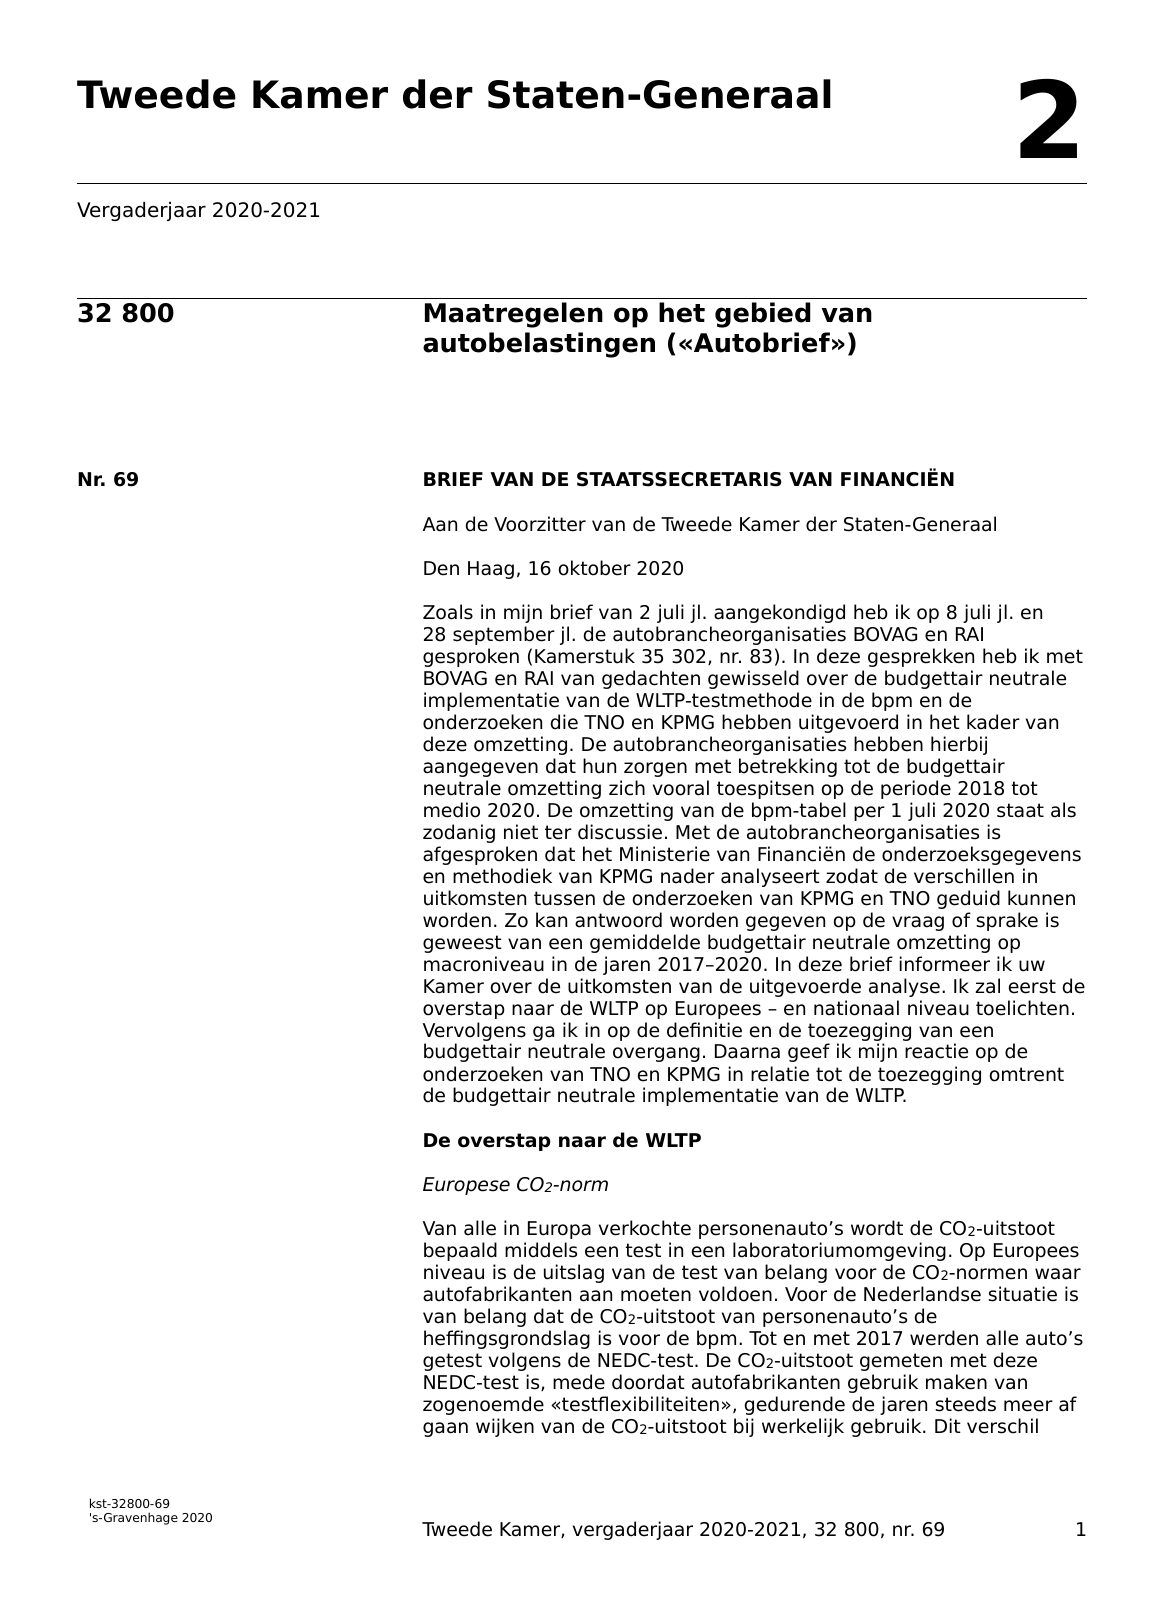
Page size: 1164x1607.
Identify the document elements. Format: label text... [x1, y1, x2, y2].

text Van alle in Europa verkochte personenauto’s wordt de CO2-uitstoot bepaald middels een test in een laboratoriumomgeving. Op Europees niveau is de uitslag van de test van belang voor de CO2-normen waar autofabrikanten aan moeten voldoen. Voor de Nederlandse situatie is van belang dat de CO2-uitstoot van personenauto’s de heffingsgrondslag is voor de bpm. Tot en met 2017 werden alle auto’s getest volgens de NEDC-test. De CO2-uitstoot gemeten met deze NEDC-test is, mede doordat autofabrikanten gebruik maken van zogenoemde «testflexibiliteiten», gedurende de jaren steeds meer af gaan wijken van de CO2-uitstoot bij werkelijk gebruik. Dit verschil [422, 1218, 1087, 1438]
text Zoals in mijn brief van 2 juli jl. aangekondigd heb ik op 8 juli jl. en 28 september jl. de autobrancheorganisaties BOVAG en RAI gesproken (Kamerstuk 35 302, nr. 83). In deze gesprekken heb ik met BOVAG en RAI van gedachten gewisseld over de budgettair neutrale implementatie van de WLTP-testmethode in de bpm en de onderzoeken die TNO en KPMG hebben uitgevoerd in het kader van deze omzetting. De autobrancheorganisaties hebben hierbij aangegeven dat hun zorgen met betrekking tot de budgettair neutrale omzetting zich vooral toespitsen op de periode 2018 tot medio 2020. De omzetting van de bpm-tabel per 1 juli 2020 staat als zodanig niet ter discussie. Met de autobrancheorganisaties is afgesproken dat het Ministerie van Financiën de onderzoeksgegevens en methodiek van KPMG nader analyseert zodat de verschillen in uitkomsten tussen de onderzoeken van KPMG en TNO geduid kunnen worden. Zo kan antwoord worden gegeven op de vraag of sprake is geweest van een gemiddelde budgettair neutrale omzetting op macroniveau in de jaren 2017–2020. In deze brief informeer ik uw Kamer over de uitkomsten van de uitgevoerde analyse. Ik zal eerst de overstap naar de WLTP op Europees – en nationaal niveau toelichten. Vervolgens ga ik in op de definitie en de toezegging van een budgettair neutrale overgang. Daarna geef ik mijn reactie op de onderzoeken van TNO en KPMG in relatie tot de toezegging omtrent de budgettair neutrale implementatie van de WLTP. [422, 602, 1087, 1107]
text 's-Gravenhage 2020 [88, 1511, 323, 1525]
text kst-32800-69 [88, 1497, 323, 1511]
subtitle Nr. 69 BRIEF VAN DE STAATSSECRETARIS VAN FINANCIËN [77, 469, 1087, 491]
table_header Tweede Kamer der Staten-Generaal [77, 59, 886, 183]
text Aan de Voorzitter van de Tweede Kamer der Staten-Generaal [422, 513, 1087, 536]
table_header 2 [886, 59, 1087, 183]
subtitle De overstap naar de WLTP [422, 1129, 1087, 1152]
subtitle 32 800 Maatregelen op het gebied van autobelastingen («Autobrief») [77, 299, 1087, 358]
text Den Haag, 16 oktober 2020 [422, 558, 1087, 580]
table_cell Vergaderjaar 2020-2021 [77, 184, 1087, 298]
subtitle Europese CO2-norm [422, 1174, 1087, 1196]
